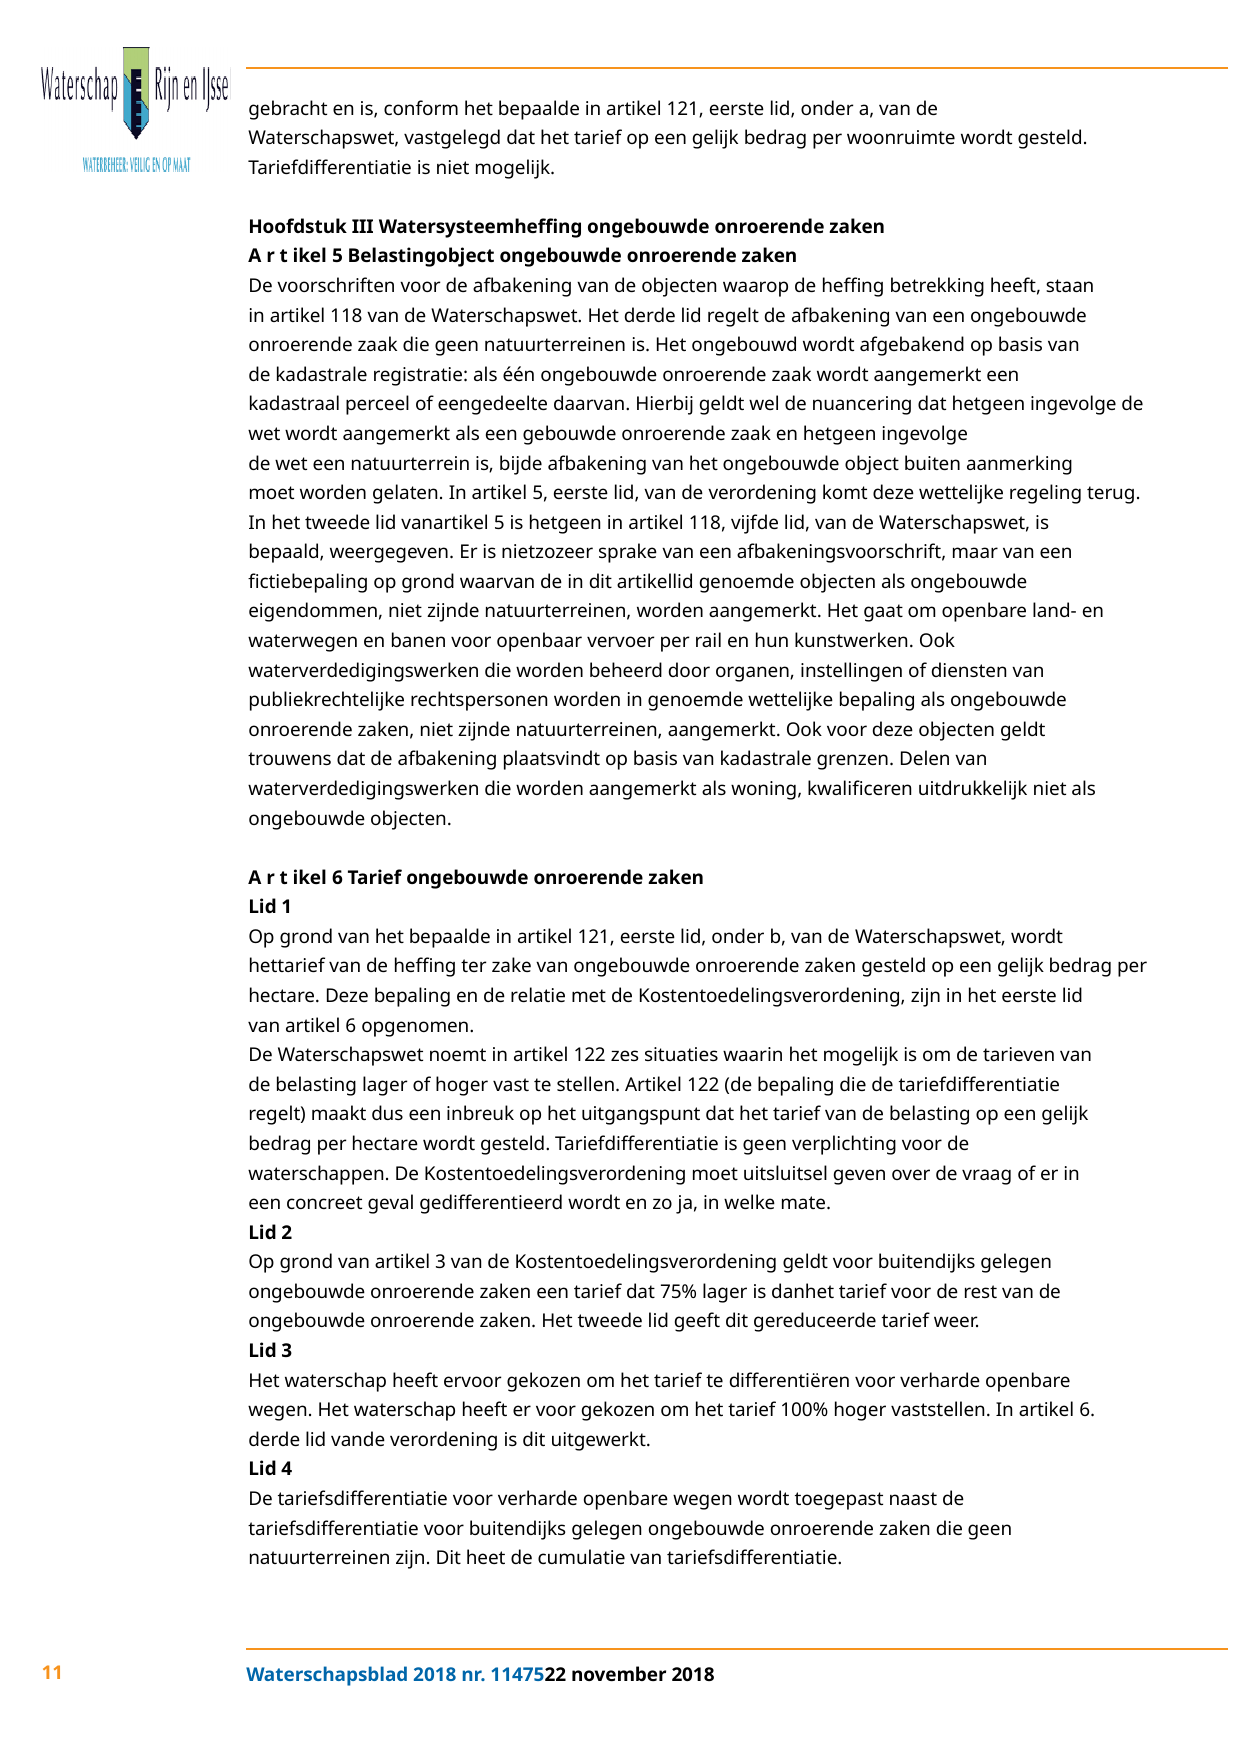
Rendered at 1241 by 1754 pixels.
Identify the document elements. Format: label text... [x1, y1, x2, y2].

text A r t ikel 6 Tarief ongebouwde onroerende zaken [248, 864, 1152, 890]
text gebracht en is, conform het bepaalde in artikel 121, eerste lid, onder a, van de Waterschapswet, vastgelegd dat het tarief op een gelijk bedrag per woonruimte wordt gesteld. Tariefdifferentiatie is niet mogelijk. [248, 95, 1152, 180]
text Lid 4 [248, 1456, 1152, 1481]
text Hoofdstuk III Watersysteemheffing ongebouwde onroerende zaken [248, 213, 1152, 239]
text Lid 1 [248, 893, 1152, 919]
text Lid 3 [248, 1337, 1152, 1363]
text De Waterschapswet noemt in artikel 122 zes situaties waarin het mogelijk is om de tarieven van de belasting lager of hoger vast te stellen. Artikel 122 (de bepaling die de tariefdifferentiatie regelt) maakt dus een inbreuk op het uitgangspunt dat het tarief van de belasting op een gelijk bedrag per hectare wordt gesteld. Tariefdifferentiatie is geen verplichting voor de waterschappen. De Kostentoedelingsverordening moet uitsluitsel geven over de vraag of er in een concreet geval gedifferentieerd wordt en zo ja, in welke mate. [248, 1041, 1152, 1215]
text De voorschriften voor de afbakening van de objecten waarop de heffing betrekking heeft, staan in artikel 118 van de Waterschapswet. Het derde lid regelt de afbakening van een ongebouwde onroerende zaak die geen natuurterreinen is. Het ongebouwd wordt afgebakend op basis van de kadastrale registratie: als één ongebouwde onroerende zaak wordt aangemerkt een kadastraal perceel of eengedeelte daarvan. Hierbij geldt wel de nuancering dat hetgeen ingevolge de wet wordt aangemerkt als een gebouwde onroerende zaak en hetgeen ingevolge de wet een natuurterrein is, bijde afbakening van het ongebouwde object buiten aanmerking moet worden gelaten. In artikel 5, eerste lid, van de verordening komt deze wettelijke regeling terug. [248, 272, 1152, 505]
text Lid 2 [248, 1219, 1152, 1245]
text A r t ikel 5 Belastingobject ongebouwde onroerende zaken [248, 243, 1152, 268]
text Het waterschap heeft ervoor gekozen om het tarief te differentiëren voor verharde openbare wegen. Het waterschap heeft er voor gekozen om het tarief 100% hoger vaststellen. In artikel 6. derde lid vande verordening is dit uitgewerkt. [248, 1367, 1152, 1452]
text De tariefsdifferentiatie voor verharde openbare wegen wordt toegepast naast de tariefsdifferentiatie voor buitendijks gelegen ongebouwde onroerende zaken die geen natuurterreinen zijn. Dit heet de cumulatie van tariefsdifferentiatie. [248, 1485, 1152, 1570]
text In het tweede lid vanartikel 5 is hetgeen in artikel 118, vijfde lid, van de Waterschapswet, is bepaald, weergegeven. Er is nietzozeer sprake van een afbakeningsvoorschrift, maar van een fictiebepaling op grond waarvan de in dit artikellid genoemde objecten als ongebouwde eigendommen, niet zijnde natuurterreinen, worden aangemerkt. Het gaat om openbare land- en waterwegen en banen voor openbaar vervoer per rail en hun kunstwerken. Ook waterverdedigingswerken die worden beheerd door organen, instellingen of diensten van publiekrechtelijke rechtspersonen worden in genoemde wettelijke bepaling als ongebouwde onroerende zaken, niet zijnde natuurterreinen, aangemerkt. Ook voor deze objecten geldt trouwens dat de afbakening plaatsvindt op basis van kadastrale grenzen. Delen van waterverdedigingswerken die worden aangemerkt als woning, kwalificeren uitdrukkelijk niet als ongebouwde objecten. [248, 509, 1152, 831]
picture [41, 47, 231, 172]
text Op grond van het bepaalde in artikel 121, eerste lid, onder b, van de Waterschapswet, wordt hettarief van de heffing ter zake van ongebouwde onroerende zaken gesteld op een gelijk bedrag per hectare. Deze bepaling en de relatie met de Kostentoedelingsverordening, zijn in het eerste lid van artikel 6 opgenomen. [248, 923, 1152, 1038]
text Op grond van artikel 3 van de Kostentoedelingsverordening geldt voor buitendijks gelegen ongebouwde onroerende zaken een tarief dat 75% lager is danhet tarief voor de rest van de ongebouwde onroerende zaken. Het tweede lid geeft dit gereduceerde tarief weer. [248, 1248, 1152, 1333]
